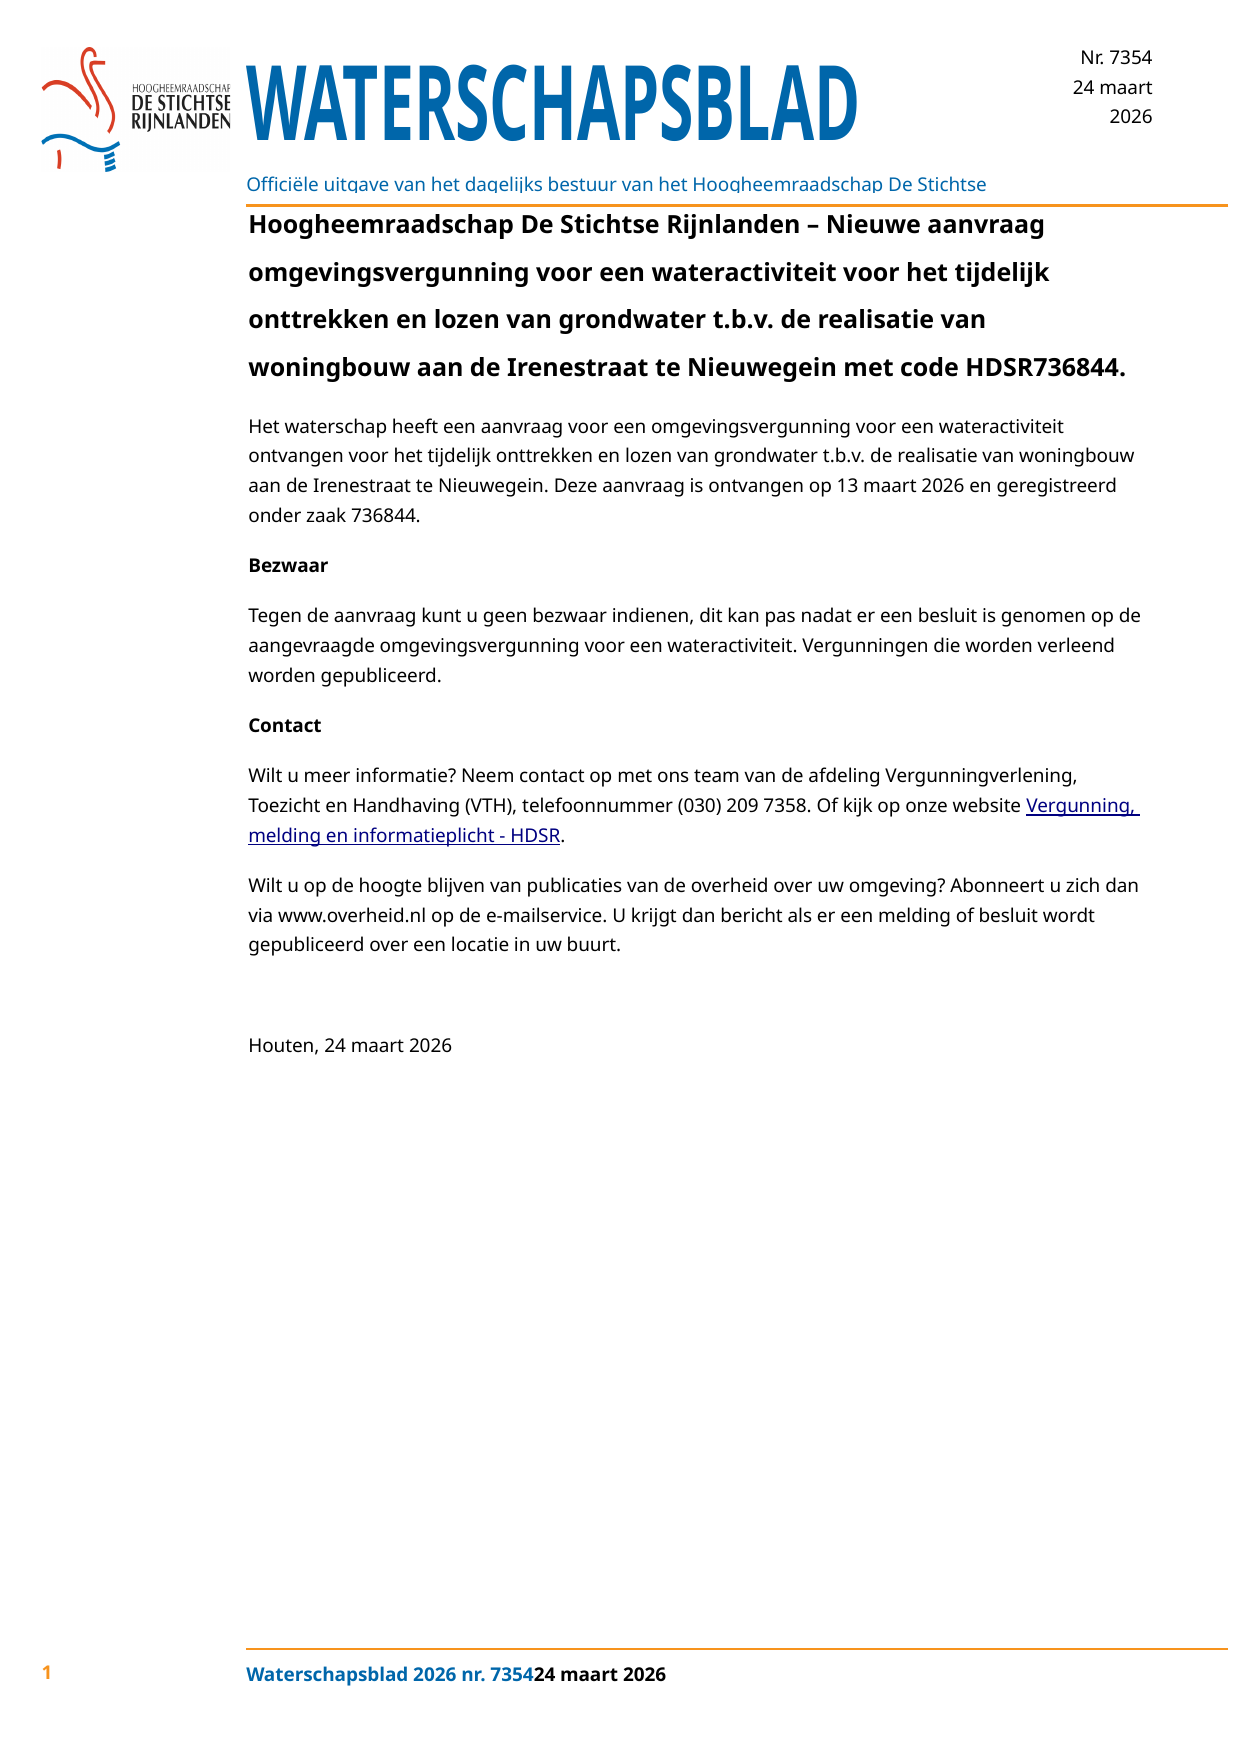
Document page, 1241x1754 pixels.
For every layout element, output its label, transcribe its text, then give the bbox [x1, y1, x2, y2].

text Het waterschap heeft een aanvraag voor een omgevingsvergunning voor een wateractiviteit ontvangen voor het tijdelijk onttrekken en lozen van grondwater t.b.v. de realisatie van woningbouw aan de Irenestraat te Nieuwegein. Deze aanvraag is ontvangen op 13 maart 2026 en geregistreerd onder zaak 736844. [248, 413, 1152, 528]
text Wilt u meer informatie? Neem contact op met ons team van de afdeling Vergunningverlening, Toezicht en Handhaving (VTH), telefoonnummer (030) 209 7358. Of kijk op onze website Vergunning, melding en informatieplicht - HDSR. [248, 763, 1152, 848]
picture [41, 47, 231, 172]
text Tegen de aanvraag kunt u geen bezwaar indienen, dit kan pas nadat er een besluit is genomen op de aangevraagde omgevingsvergunning voor een wateractiviteit. Vergunningen die worden verleend worden gepubliceerd. [248, 603, 1152, 688]
text Hoogheemraadschap De Stichtse Rijnlanden – Nieuwe aanvraag omgevingsvergunning voor een wateractiviteit voor het tijdelijk onttrekken en lozen van grondwater t.b.v. de realisatie van woningbouw aan de Irenestraat te Nieuwegein met code HDSR736844. [248, 207, 1152, 384]
text Bezwaar [248, 552, 1152, 578]
text Wilt u op de hoogte blijven van publicaties van de overheid over uw omgeving? Abonneert u zich dan via www.overheid.nl op de e-mailservice. U krijgt dan bericht als er een melding of besluit wordt gepubliceerd over een locatie in uw buurt. [248, 872, 1152, 957]
text Contact [248, 712, 1152, 738]
text Houten, 24 maart 2026 [248, 1032, 1152, 1058]
